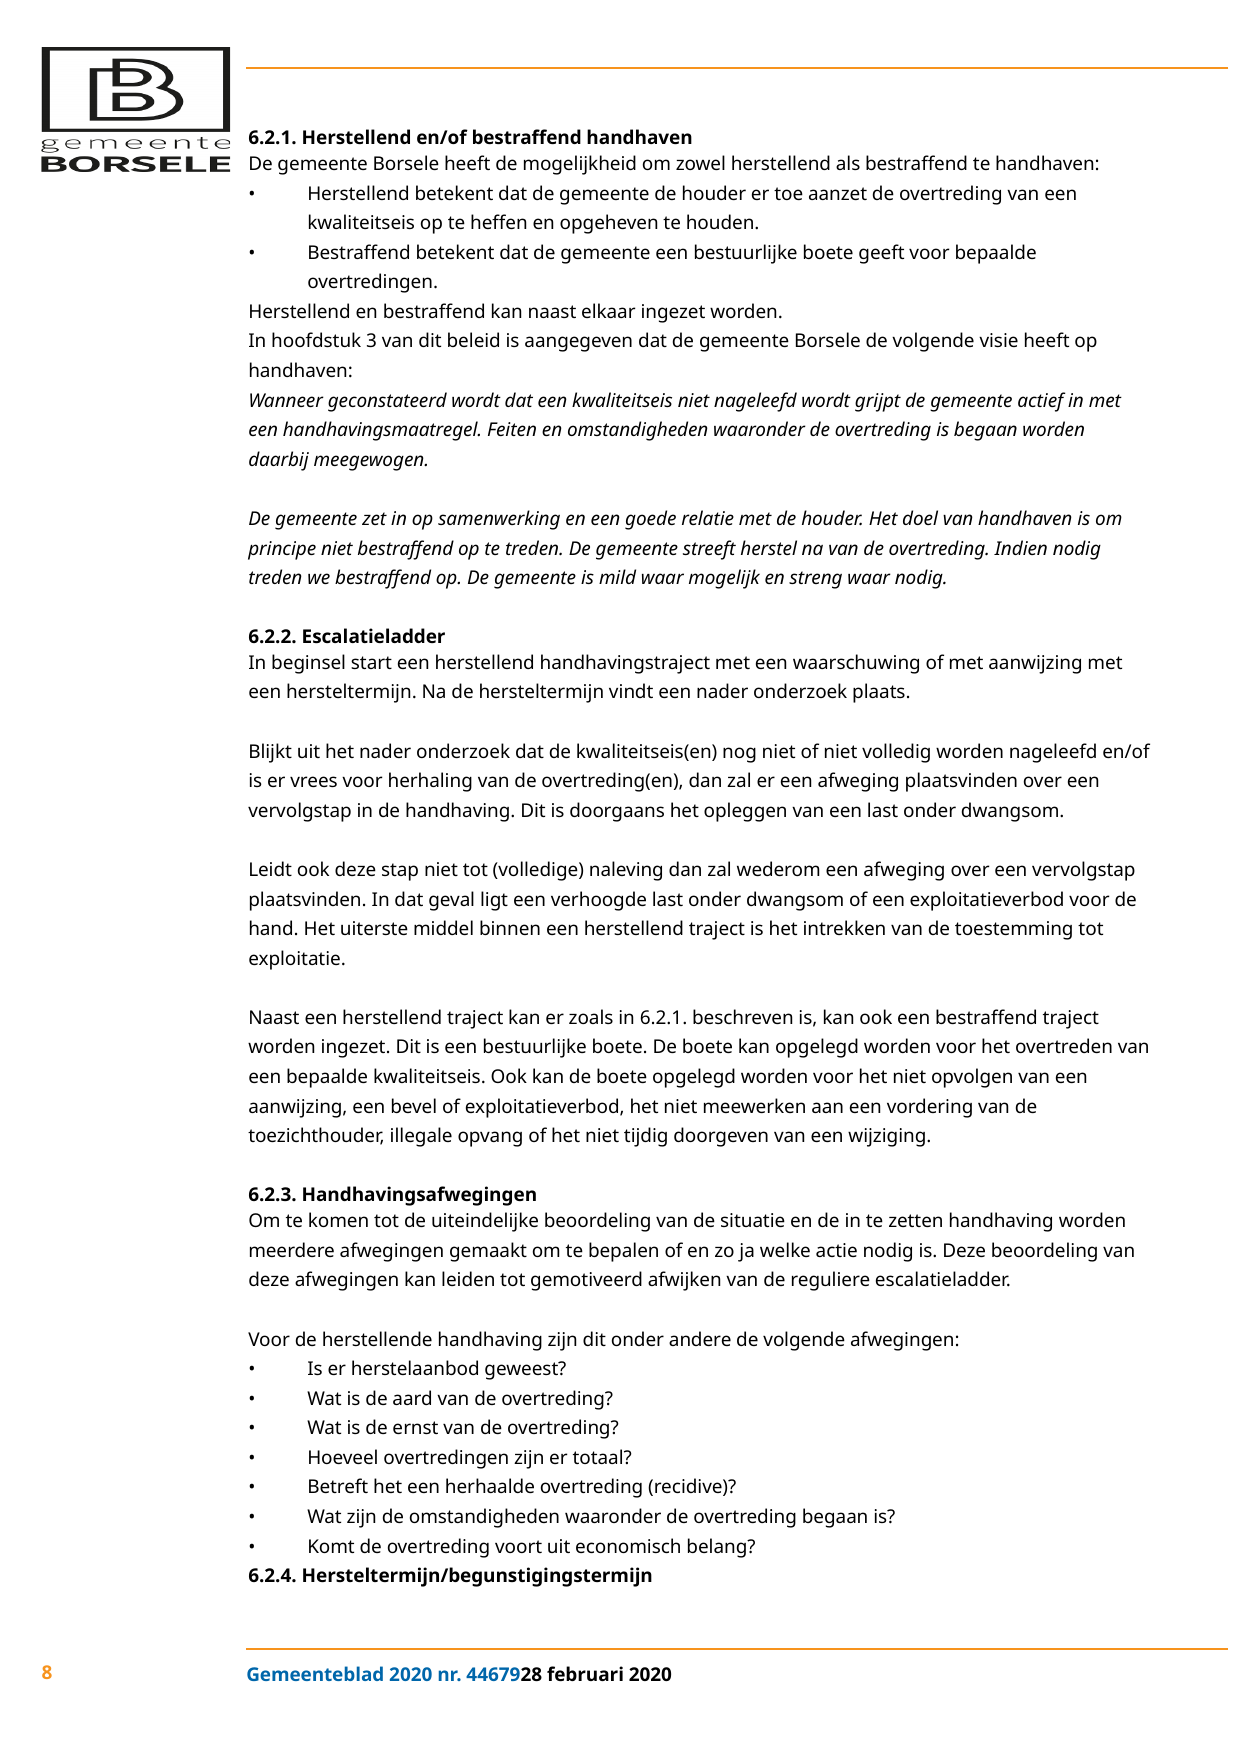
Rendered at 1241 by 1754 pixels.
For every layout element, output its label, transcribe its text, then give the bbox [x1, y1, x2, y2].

text Leidt ook deze stap niet tot (volledige) naleving dan zal wederom een afweging over een vervolgstap plaatsvinden. In dat geval ligt een verhoogde last onder dwangsom of een exploitatieverbod voor de hand. Het uiterste middel binnen een herstellend traject is het intrekken van de toestemming tot exploitatie. [248, 856, 1152, 971]
list Bestraffend betekent dat de gemeente een bestuurlijke boete geeft voor bepaalde overtredingen. [248, 239, 1152, 294]
list Komt de overtreding voort uit economisch belang? [248, 1533, 1152, 1558]
text 6.2.2. Escalatieladder [248, 623, 1152, 649]
text Wanneer geconstateerd wordt dat een kwaliteitseis niet nageleefd wordt grijpt de gemeente actief in met een handhavingsmaatregel. Feiten en omstandigheden waaronder de overtreding is begaan worden daarbij meegewogen. [248, 387, 1152, 472]
list Herstellend betekent dat de gemeente de houder er toe aanzet de overtreding van een kwaliteitseis op te heffen en opgeheven te houden. [248, 180, 1152, 235]
text 6.2.1. Herstellend en/of bestraffend handhaven [248, 124, 1152, 150]
text Voor de herstellende handhaving zijn dit onder andere de volgende afwegingen: [248, 1326, 1152, 1351]
text Naast een herstellend traject kan er zoals in 6.2.1. beschreven is, kan ook een bestraffend traject worden ingezet. Dit is een bestuurlijke boete. De boete kan opgelegd worden voor het overtreden van een bepaalde kwaliteitseis. Ook kan de boete opgelegd worden voor het niet opvolgen van een aanwijzing, een bevel of exploitatieverbod, het niet meewerken aan een vordering van de toezichthouder, illegale opvang of het niet tijdig doorgeven van een wijziging. [248, 1004, 1152, 1148]
text Om te komen tot de uiteindelijke beoordeling van de situatie en de in te zetten handhaving worden meerdere afwegingen gemaakt om te bepalen of en zo ja welke actie nodig is. Deze beoordeling van deze afwegingen kan leiden tot gemotiveerd afwijken van de reguliere escalatieladder. [248, 1207, 1152, 1292]
text 6.2.3. Handhavingsafwegingen [248, 1182, 1152, 1207]
text De gemeente Borsele heeft de mogelijkheid om zowel herstellend als bestraffend te handhaven: [248, 150, 1152, 176]
list Is er herstelaanbod geweest? [248, 1355, 1152, 1381]
list Betreft het een herhaalde overtreding (recidive)? [248, 1474, 1152, 1499]
text De gemeente zet in op samenwerking en een goede relatie met de houder. Het doel van handhaven is om principe niet bestraffend op te treden. De gemeente streeft herstel na van de overtreding. Indien nodig treden we bestraffend op. De gemeente is mild waar mogelijk en streng waar nodig. [248, 505, 1152, 590]
list Wat is de ernst van de overtreding? [248, 1414, 1152, 1440]
list Wat zijn de omstandigheden waaronder de overtreding begaan is? [248, 1503, 1152, 1529]
text Blijkt uit het nader onderzoek dat de kwaliteitseis(en) nog niet of niet volledig worden nageleefd en/of is er vrees voor herhaling van de overtreding(en), dan zal er een afweging plaatsvinden over een vervolgstap in de handhaving. Dit is doorgaans het opleggen van een last onder dwangsom. [248, 738, 1152, 823]
text 6.2.4. Hersteltermijn/begunstigingstermijn [248, 1562, 1152, 1588]
text Herstellend en bestraffend kan naast elkaar ingezet worden. [248, 298, 1152, 324]
list Wat is de aard van de overtreding? [248, 1385, 1152, 1411]
text In hoofdstuk 3 van dit beleid is aangegeven dat de gemeente Borsele de volgende visie heeft op handhaven: [248, 328, 1152, 383]
list Hoeveel overtredingen zijn er totaal? [248, 1444, 1152, 1470]
picture [41, 47, 231, 172]
text In beginsel start een herstellend handhavingstraject met een waarschuwing of met aanwijzing met een hersteltermijn. Na de hersteltermijn vindt een nader onderzoek plaats. [248, 649, 1152, 704]
